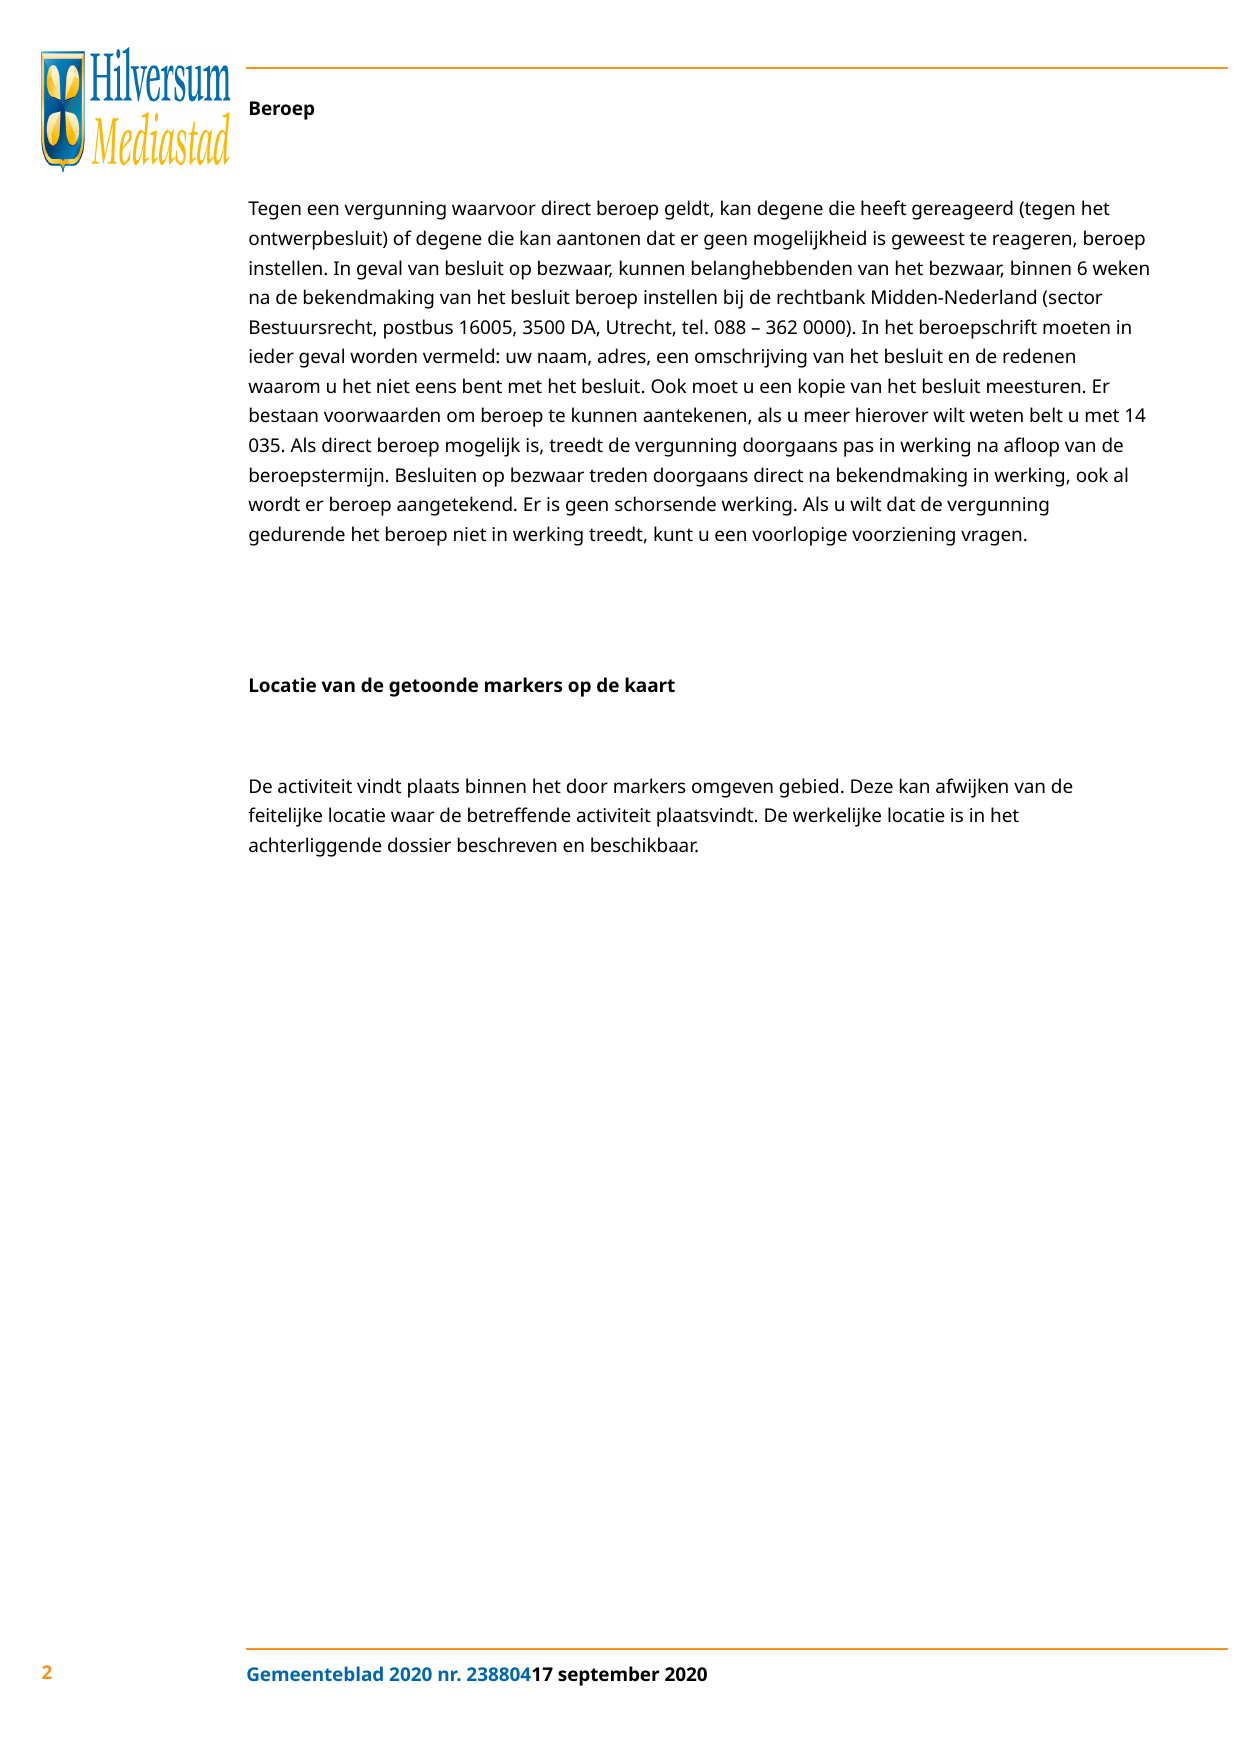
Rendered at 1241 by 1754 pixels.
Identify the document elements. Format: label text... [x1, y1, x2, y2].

text Tegen een vergunning waarvoor direct beroep geldt, kan degene die heeft gereageerd (tegen het ontwerpbesluit) of degene die kan aantonen dat er geen mogelijkheid is geweest te reageren, beroep instellen. In geval van besluit op bezwaar, kunnen belanghebbenden van het bezwaar, binnen 6 weken na de bekendmaking van het besluit beroep instellen bij de rechtbank Midden-Nederland (sector Bestuursrecht, postbus 16005, 3500 DA, Utrecht, tel. 088 – 362 0000). In het beroepschrift moeten in ieder geval worden vermeld: uw naam, adres, een omschrijving van het besluit en de redenen waarom u het niet eens bent met het besluit. Ook moet u een kopie van het besluit meesturen. Er bestaan voorwaarden om beroep te kunnen aantekenen, als u meer hierover wilt weten belt u met 14 035. Als direct beroep mogelijk is, treedt de vergunning doorgaans pas in werking na afloop van de beroepstermijn. Besluiten op bezwaar treden doorgaans direct na bekendmaking in werking, ook al wordt er beroep aangetekend. Er is geen schorsende werking. Als u wilt dat de vergunning gedurende het beroep niet in werking treedt, kunt u een voorlopige voorziening vragen. [248, 196, 1152, 547]
text Locatie van de getoonde markers op de kaart [248, 672, 1152, 698]
text De activiteit vindt plaats binnen het door markers omgeven gebied. Deze kan afwijken van de feitelijke locatie waar de betreffende activiteit plaatsvindt. De werkelijke locatie is in het achterliggende dossier beschreven en beschikbaar. [248, 773, 1152, 858]
picture [41, 47, 231, 172]
text Beroep [248, 95, 1152, 121]
